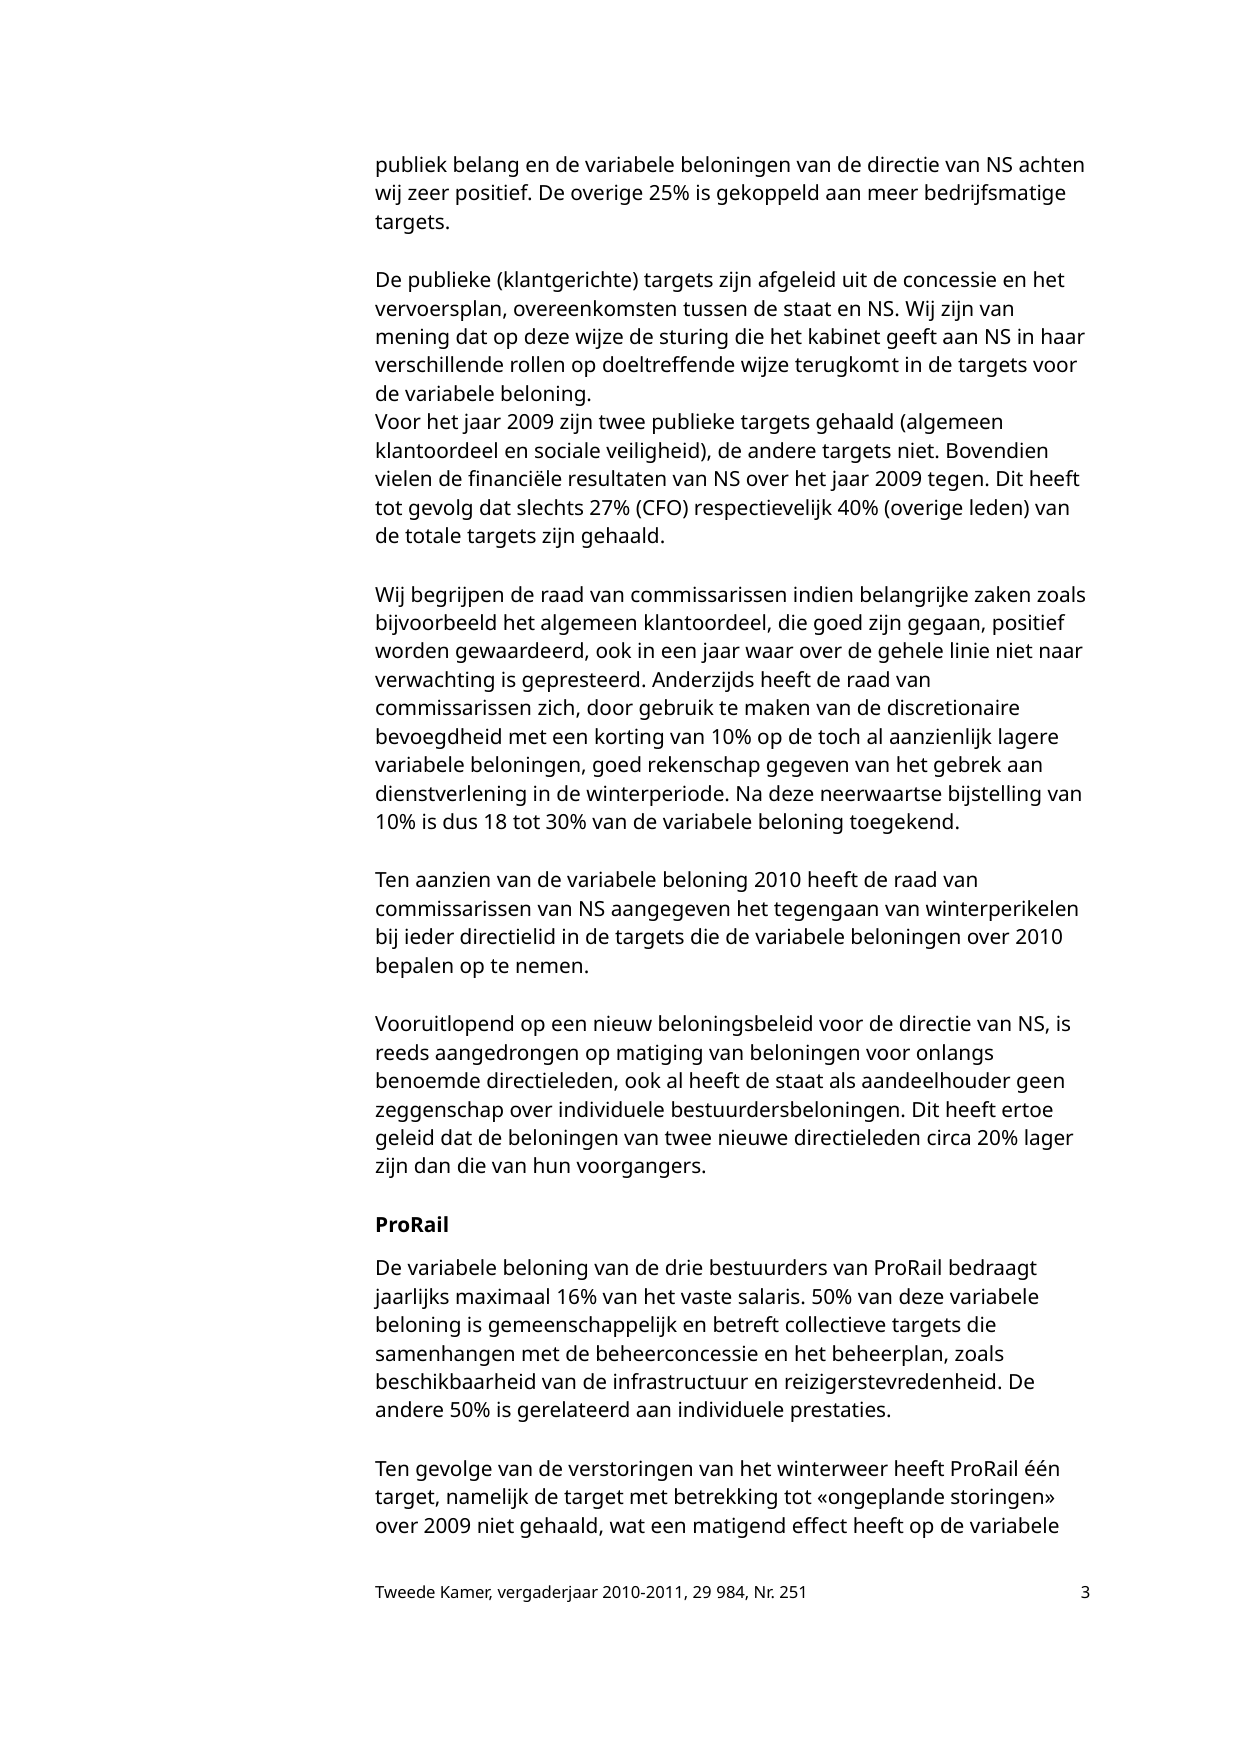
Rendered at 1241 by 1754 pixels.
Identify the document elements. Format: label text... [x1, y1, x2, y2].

text Voor het jaar 2009 zijn twee publieke targets gehaald (algemeen klantoordeel en sociale veiligheid), de andere targets niet. Bovendien vielen de financiële resultaten van NS over het jaar 2009 tegen. Dit heeft tot gevolg dat slechts 27% (CFO) respectievelijk 40% (overige leden) van de totale targets zijn gehaald. [375, 407, 1090, 550]
text De publieke (klantgerichte) targets zijn afgeleid uit de concessie en het vervoersplan, overeenkomsten tussen de staat en NS. Wij zijn van mening dat op deze wijze de sturing die het kabinet geeft aan NS in haar verschillende rollen op doeltreffende wijze terugkomt in de targets voor de variabele beloning. [375, 265, 1090, 407]
text Vooruitlopend op een nieuw beloningsbeleid voor de directie van NS, is reeds aangedrongen op matiging van beloningen voor onlangs benoemde directieleden, ook al heeft de staat als aandeelhouder geen zeggenschap over individuele bestuurdersbeloningen. Dit heeft ertoe geleid dat de beloningen van twee nieuwe directieleden circa 20% lager zijn dan die van hun voorgangers. [375, 1009, 1090, 1180]
text Ten gevolge van de verstoringen van het winterweer heeft ProRail één target, namelijk de target met betrekking tot «ongeplande storingen» over 2009 niet gehaald, wat een matigend effect heeft op de variabele [375, 1454, 1090, 1539]
text ProRail [375, 1210, 1090, 1238]
text Ten aanzien van de variabele beloning 2010 heeft de raad van commissarissen van NS aangegeven het tegengaan van winterperikelen bij ieder directielid in de targets die de variabele beloningen over 2010 bepalen op te nemen. [375, 866, 1090, 979]
text De variabele beloning van de drie bestuurders van ProRail bedraagt jaarlijks maximaal 16% van het vaste salaris. 50% van deze variabele beloning is gemeenschappelijk en betreft collectieve targets die samenhangen met de beheerconcessie en het beheerplan, zoals beschikbaarheid van de infrastructuur en reizigerstevredenheid. De andere 50% is gerelateerd aan individuele prestaties. [375, 1253, 1090, 1424]
text Wij begrijpen de raad van commissarissen indien belangrijke zaken zoals bijvoorbeeld het algemeen klantoordeel, die goed zijn gegaan, positief worden gewaardeerd, ook in een jaar waar over de gehele linie niet naar verwachting is gepresteerd. Anderzijds heeft de raad van commissarissen zich, door gebruik te maken van de discretionaire bevoegdheid met een korting van 10% op de toch al aanzienlijk lagere variabele beloningen, goed rekenschap gegeven van het gebrek aan dienstverlening in de winterperiode. Na deze neerwaartse bijstelling van 10% is dus 18 tot 30% van de variabele beloning toegekend. [375, 580, 1090, 836]
text publiek belang en de variabele beloningen van de directie van NS achten wij zeer positief. De overige 25% is gekoppeld aan meer bedrijfsmatige targets. [375, 150, 1090, 235]
